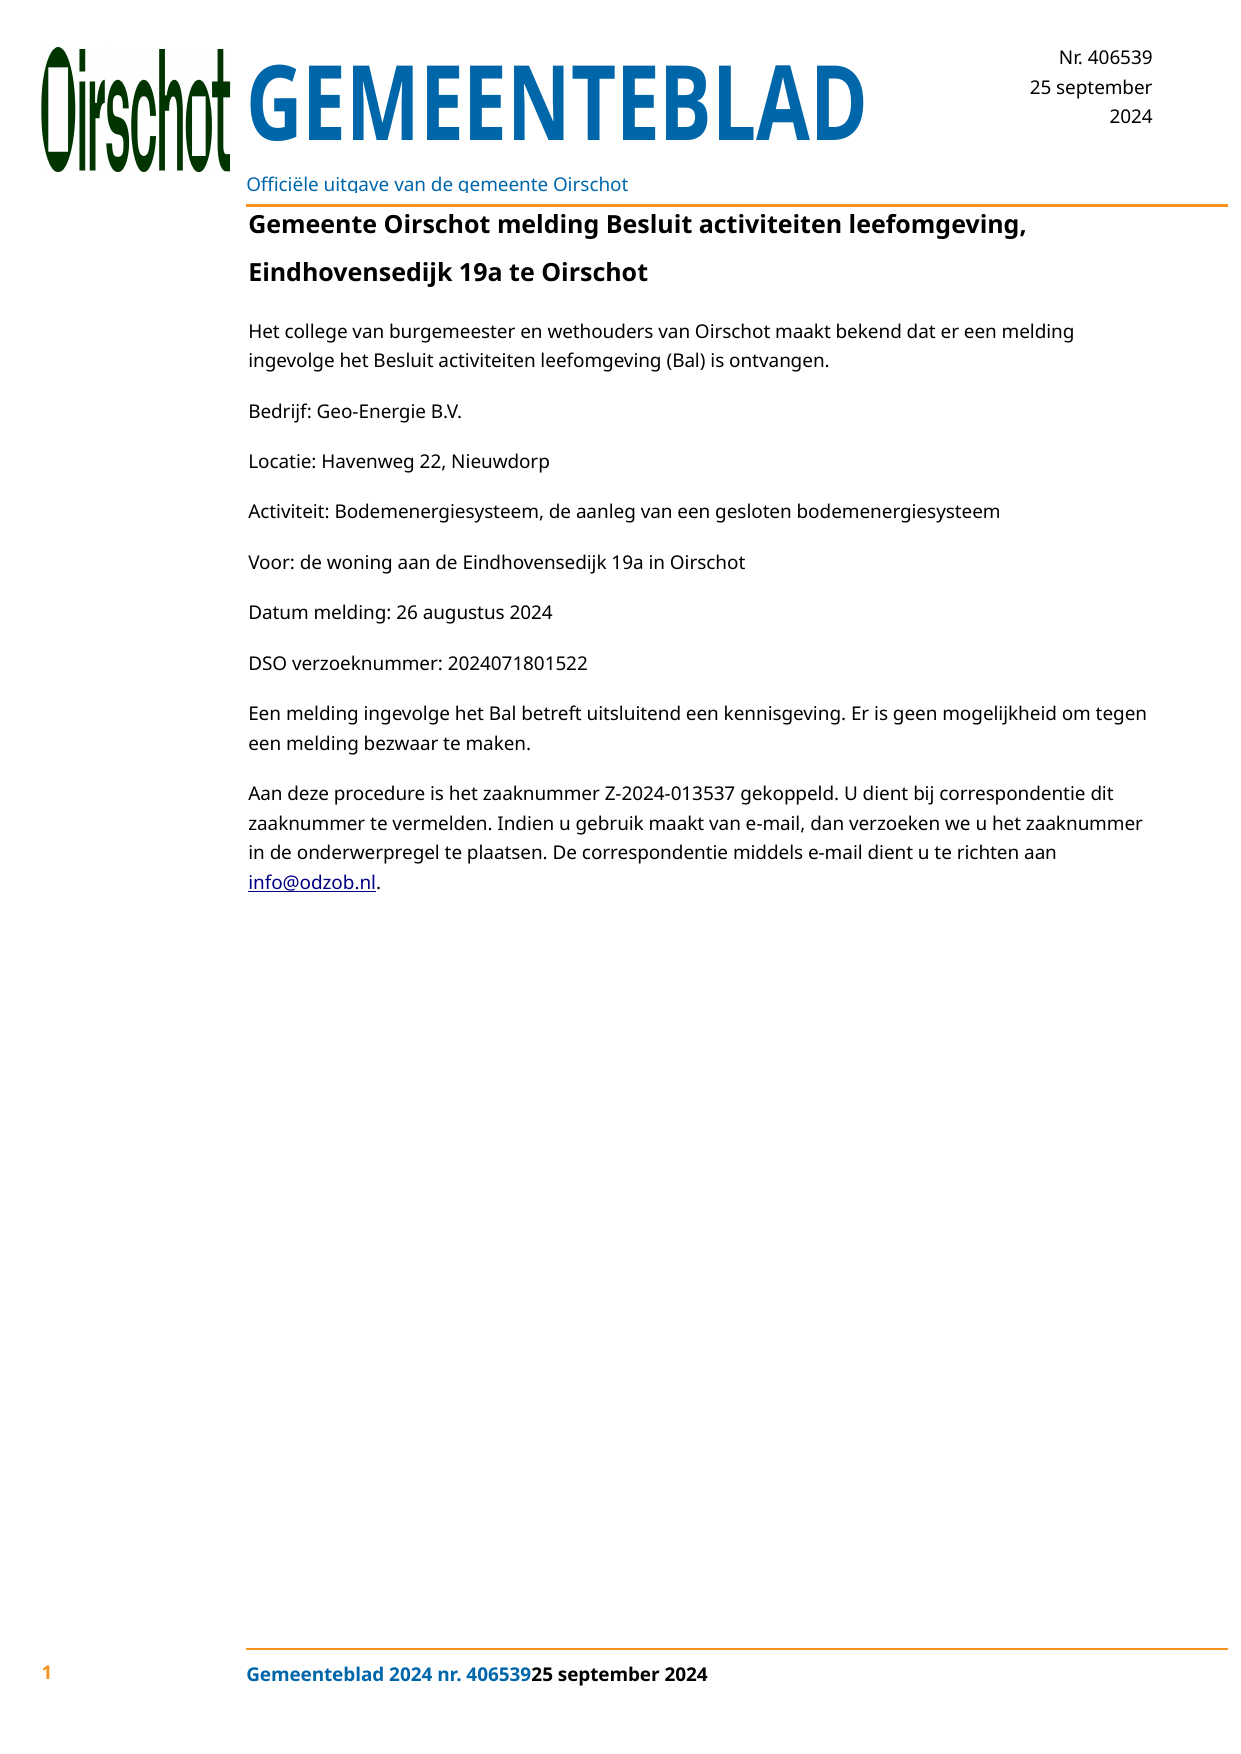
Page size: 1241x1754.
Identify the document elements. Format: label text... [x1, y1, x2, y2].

text Bedrijf: Geo-Energie B.V. [248, 398, 1152, 424]
text Datum melding: 26 augustus 2024 [248, 599, 1152, 625]
text Het college van burgemeester en wethouders van Oirschot maakt bekend dat er een melding ingevolge het Besluit activiteiten leefomgeving (Bal) is ontvangen. [248, 318, 1152, 373]
text Gemeente Oirschot melding Besluit activiteiten leefomgeving, Eindhovensedijk 19a te Oirschot [248, 207, 1152, 288]
text Voor: de woning aan de Eindhovensedijk 19a in Oirschot [248, 549, 1152, 575]
text DSO verzoeknummer: 2024071801522 [248, 650, 1152, 676]
text Een melding ingevolge het Bal betreft uitsluitend een kennisgeving. Er is geen mogelijkheid om tegen een melding bezwaar te maken. [248, 700, 1152, 756]
text Locatie: Havenweg 22, Nieuwdorp [248, 448, 1152, 474]
text Activiteit: Bodemenergiesysteem, de aanleg van een gesloten bodemenergiesysteem [248, 499, 1152, 524]
text Aan deze procedure is het zaaknummer Z-2024-013537 gekoppeld. U dient bij correspondentie dit zaaknummer te vermelden. Indien u gebruik maakt van e-mail, dan verzoeken we u het zaaknummer in de onderwerpregel te plaatsen. De correspondentie middels e-mail dient u te richten aan info@odzob.nl. [248, 780, 1152, 895]
picture [41, 47, 231, 172]
